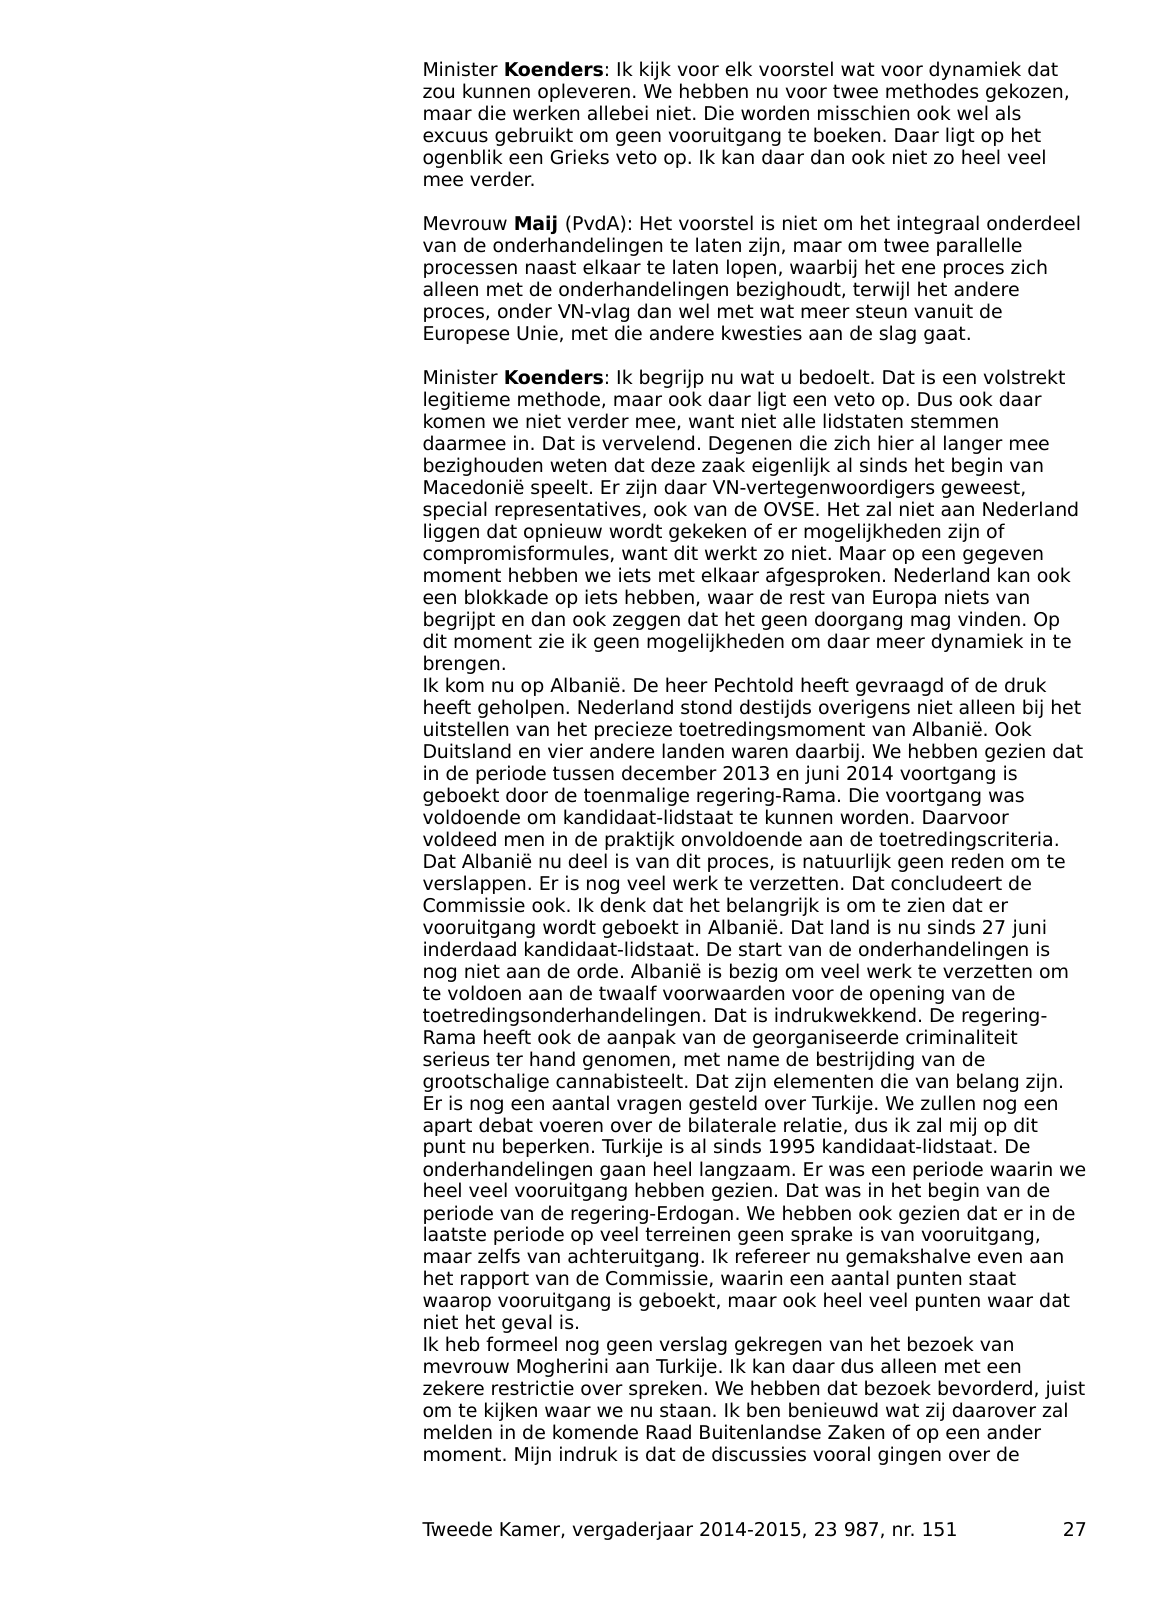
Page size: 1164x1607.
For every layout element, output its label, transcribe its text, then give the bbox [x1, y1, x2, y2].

text Mevrouw Maij (PvdA): Het voorstel is niet om het integraal onderdeel van de onderhandelingen te laten zijn, maar om twee parallelle processen naast elkaar te laten lopen, waarbij het ene proces zich alleen met de onderhandelingen bezighoudt, terwijl het andere proces, onder VN-vlag dan wel met wat meer steun vanuit de Europese Unie, met die andere kwesties aan de slag gaat. [422, 213, 1087, 345]
text Minister Koenders: Ik kijk voor elk voorstel wat voor dynamiek dat zou kunnen opleveren. We hebben nu voor twee methodes gekozen, maar die werken allebei niet. Die worden misschien ook wel als excuus gebruikt om geen vooruitgang te boeken. Daar ligt op het ogenblik een Grieks veto op. Ik kan daar dan ook niet zo heel veel mee verder. [422, 59, 1087, 191]
text Er is nog een aantal vragen gesteld over Turkije. We zullen nog een apart debat voeren over de bilaterale relatie, dus ik zal mij op dit punt nu beperken. Turkije is al sinds 1995 kandidaat-lidstaat. De onderhandelingen gaan heel langzaam. Er was een periode waarin we heel veel vooruitgang hebben gezien. Dat was in het begin van de periode van de regering-Erdogan. We hebben ook gezien dat er in de laatste periode op veel terreinen geen sprake is van vooruitgang, maar zelfs van achteruitgang. Ik refereer nu gemakshalve even aan het rapport van de Commissie, waarin een aantal punten staat waarop vooruitgang is geboekt, maar ook heel veel punten waar dat niet het geval is. [422, 1092, 1087, 1334]
text Ik heb formeel nog geen verslag gekregen van het bezoek van mevrouw Mogherini aan Turkije. Ik kan daar dus alleen met een zekere restrictie over spreken. We hebben dat bezoek bevorderd, juist om te kijken waar we nu staan. Ik ben benieuwd wat zij daarover zal melden in de komende Raad Buitenlandse Zaken of op een ander moment. Mijn indruk is dat de discussies vooral gingen over de [422, 1334, 1087, 1466]
text Minister Koenders: Ik begrijp nu wat u bedoelt. Dat is een volstrekt legitieme methode, maar ook daar ligt een veto op. Dus ook daar komen we niet verder mee, want niet alle lidstaten stemmen daarmee in. Dat is vervelend. Degenen die zich hier al langer mee bezighouden weten dat deze zaak eigenlijk al sinds het begin van Macedonië speelt. Er zijn daar VN-vertegenwoordigers geweest, special representatives, ook van de OVSE. Het zal niet aan Nederland liggen dat opnieuw wordt gekeken of er mogelijkheden zijn of compromisformules, want dit werkt zo niet. Maar op een gegeven moment hebben we iets met elkaar afgesproken. Nederland kan ook een blokkade op iets hebben, waar de rest van Europa niets van begrijpt en dan ook zeggen dat het geen doorgang mag vinden. Op dit moment zie ik geen mogelijkheden om daar meer dynamiek in te brengen. [422, 367, 1087, 675]
text Ik kom nu op Albanië. De heer Pechtold heeft gevraagd of de druk heeft geholpen. Nederland stond destijds overigens niet alleen bij het uitstellen van het precieze toetredingsmoment van Albanië. Ook Duitsland en vier andere landen waren daarbij. We hebben gezien dat in de periode tussen december 2013 en juni 2014 voortgang is geboekt door de toenmalige regering-Rama. Die voortgang was voldoende om kandidaat-lidstaat te kunnen worden. Daarvoor voldeed men in de praktijk onvoldoende aan de toetredingscriteria. Dat Albanië nu deel is van dit proces, is natuurlijk geen reden om te verslappen. Er is nog veel werk te verzetten. Dat concludeert de Commissie ook. Ik denk dat het belangrijk is om te zien dat er vooruitgang wordt geboekt in Albanië. Dat land is nu sinds 27 juni inderdaad kandidaat-lidstaat. De start van de onderhandelingen is nog niet aan de orde. Albanië is bezig om veel werk te verzetten om te voldoen aan de twaalf voorwaarden voor de opening van de toetredingsonderhandelingen. Dat is indrukwekkend. De regering-Rama heeft ook de aanpak van de georganiseerde criminaliteit serieus ter hand genomen, met name de bestrijding van de grootschalige cannabisteelt. Dat zijn elementen die van belang zijn. [422, 675, 1087, 1092]
